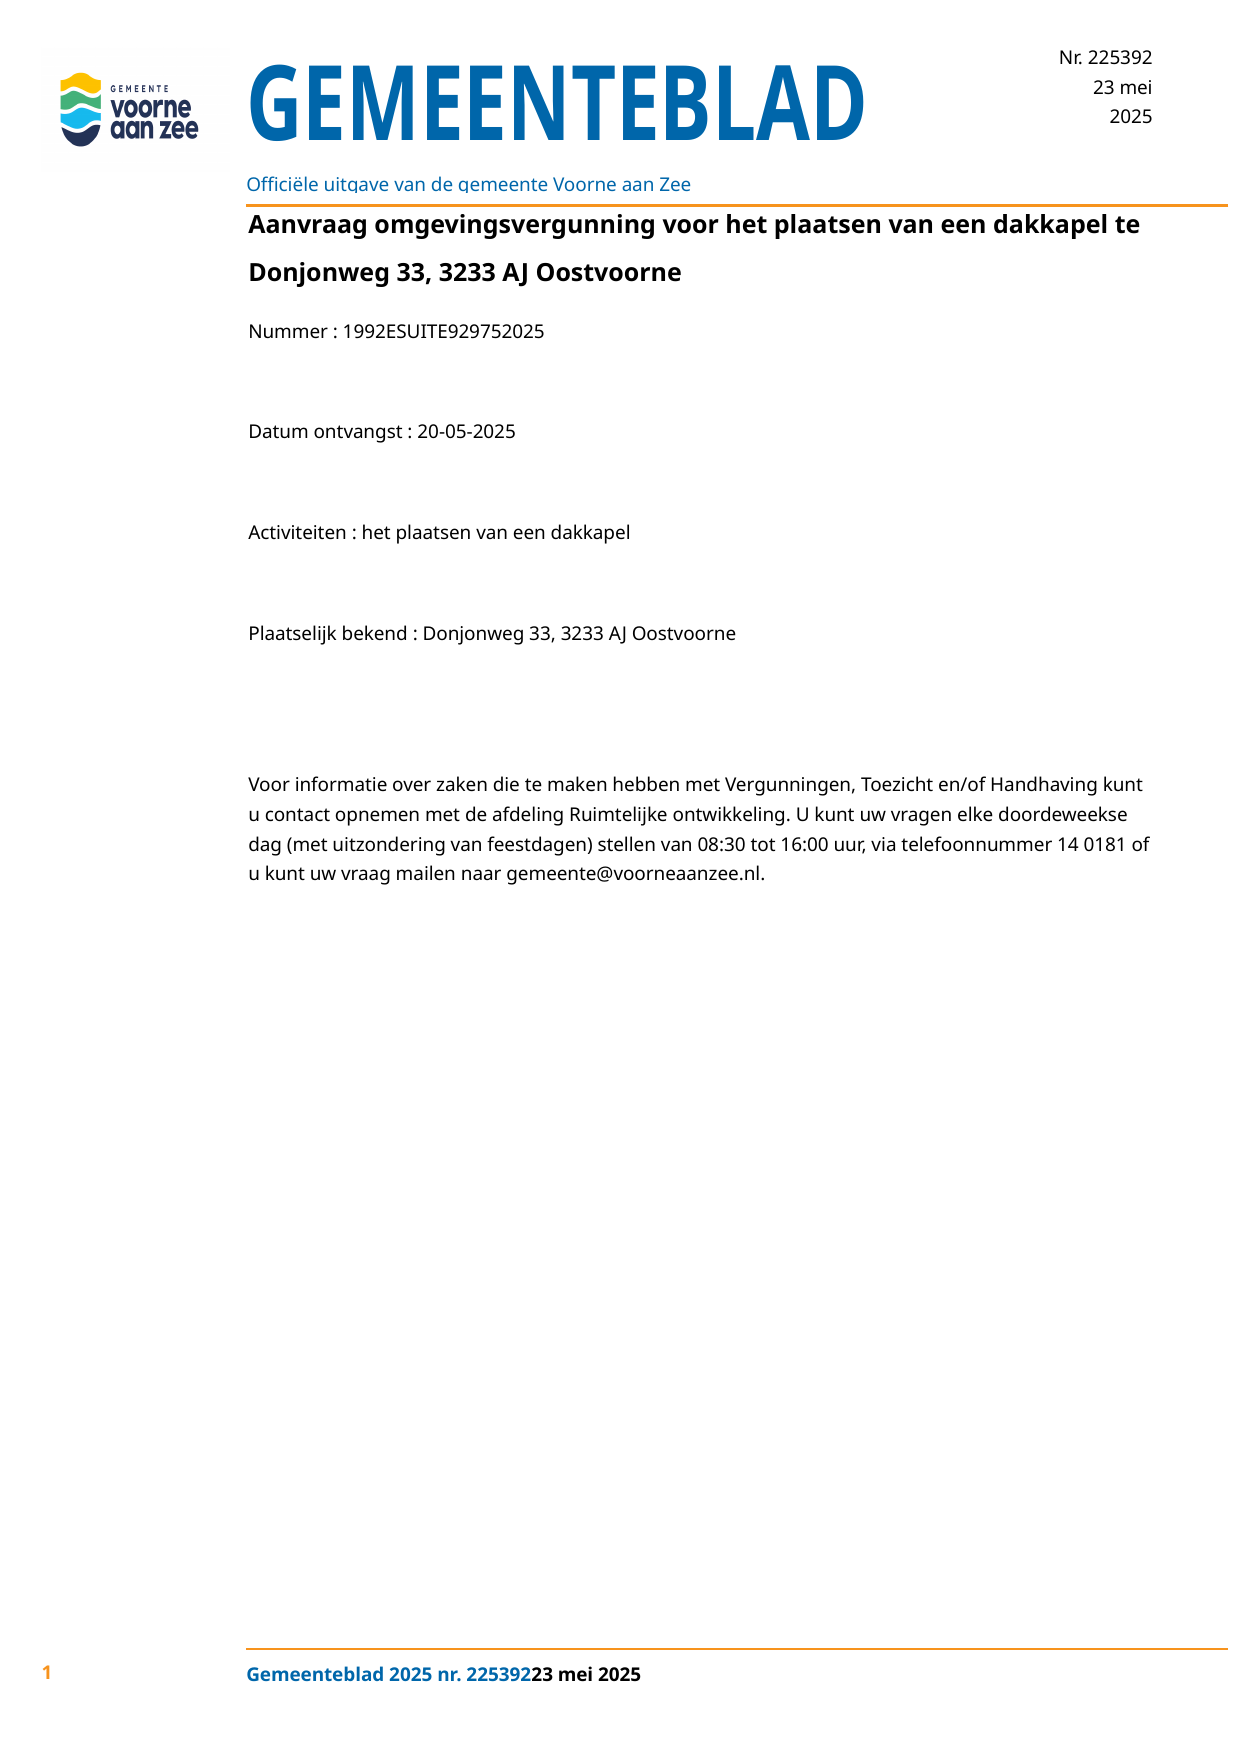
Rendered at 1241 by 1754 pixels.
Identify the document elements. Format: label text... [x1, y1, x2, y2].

text Aanvraag omgevingsvergunning voor het plaatsen van een dakkapel te Donjonweg 33, 3233 AJ Oostvoorne [248, 207, 1152, 288]
text Datum ontvangst : 20-05-2025 [248, 419, 1152, 444]
text Plaatselijk bekend : Donjonweg 33, 3233 AJ Oostvoorne [248, 620, 1152, 646]
text Voor informatie over zaken die te maken hebben met Vergunningen, Toezicht en/of Handhaving kunt u contact opnemen met de afdeling Ruimtelijke ontwikkeling. U kunt uw vragen elke doordeweekse dag (met uitzondering van feestdagen) stellen van 08:30 tot 16:00 uur, via telefoonnummer 14 0181 of u kunt uw vraag mailen naar gemeente@voorneaanzee.nl. [248, 772, 1152, 886]
text Nummer : 1992ESUITE929752025 [248, 318, 1152, 344]
picture [41, 47, 231, 172]
text Activiteiten : het plaatsen van een dakkapel [248, 519, 1152, 545]
